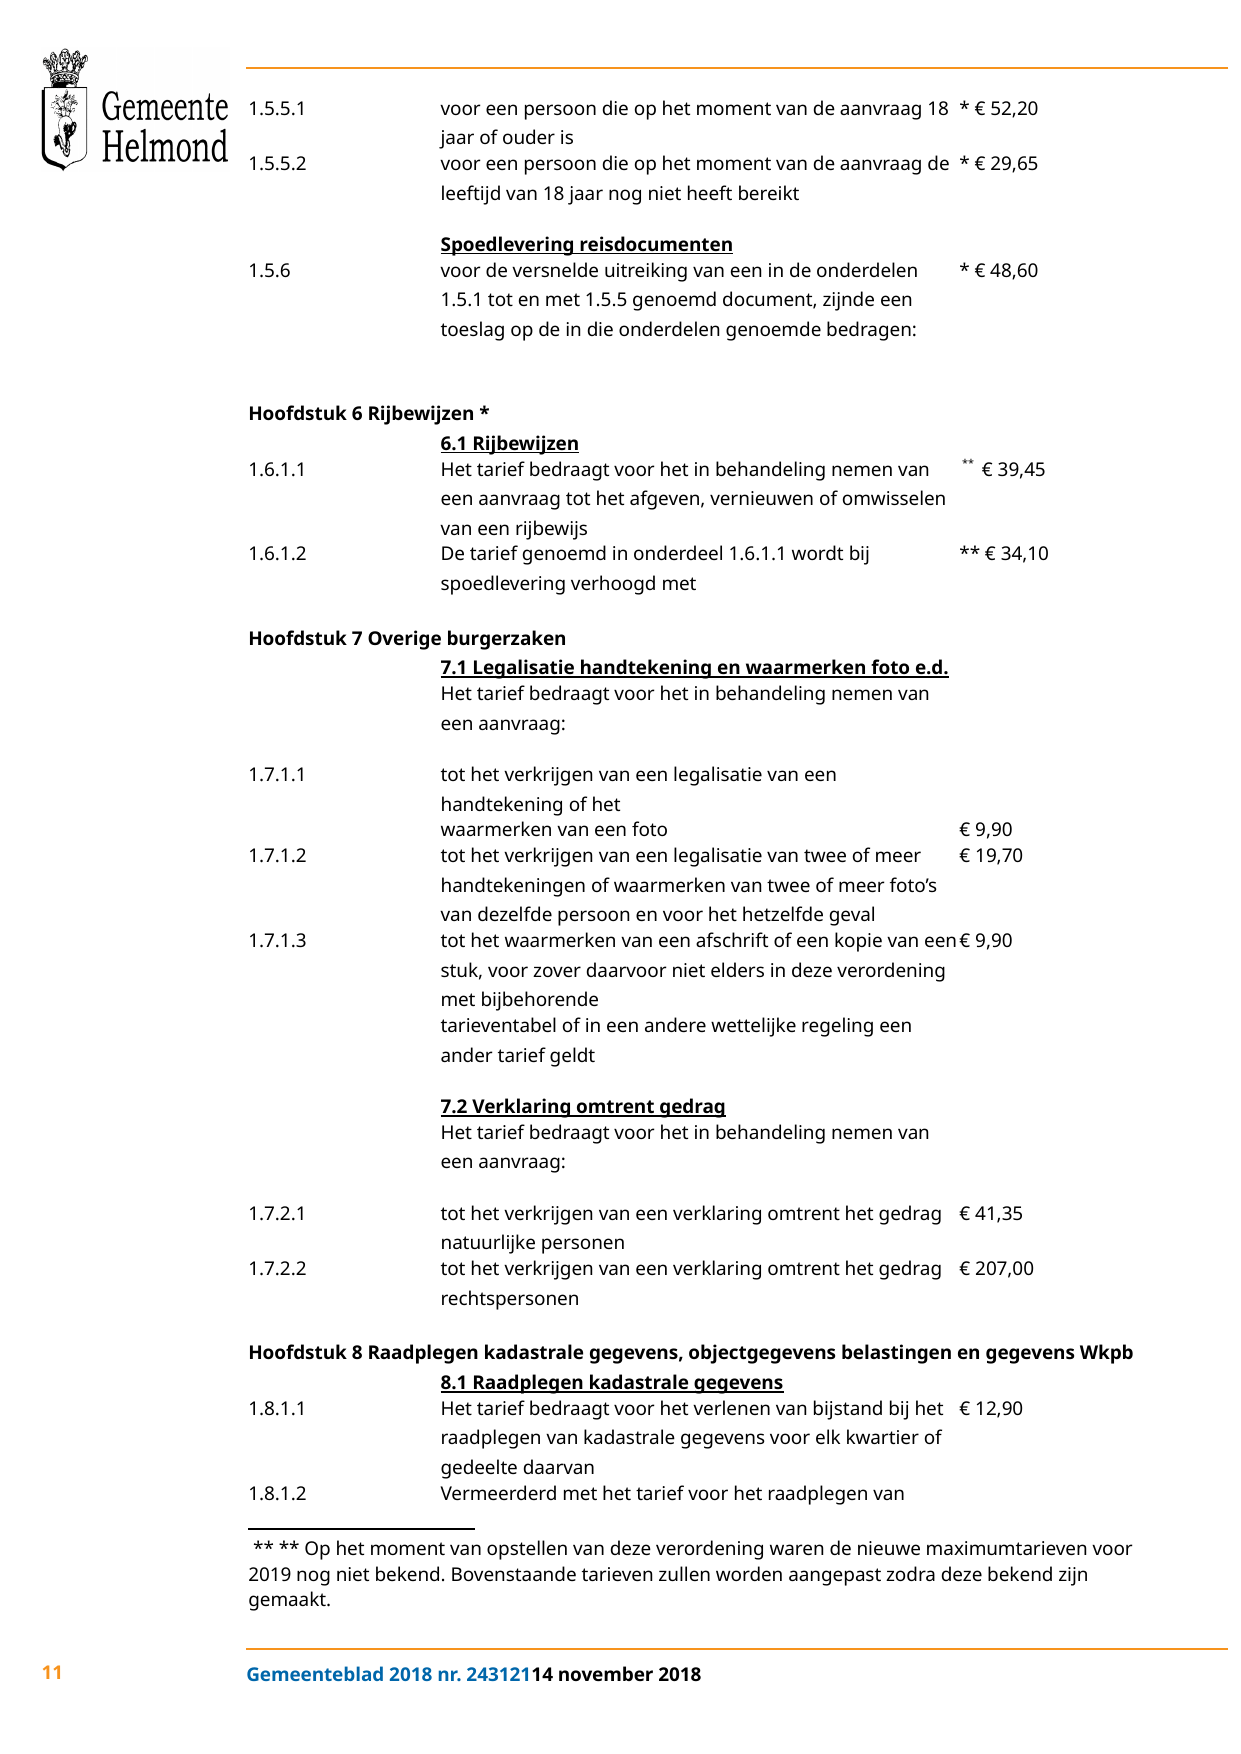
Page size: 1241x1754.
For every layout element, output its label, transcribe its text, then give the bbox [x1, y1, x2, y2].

table_cell 1.6.1.2 [248, 541, 440, 596]
table_cell 7.2 Verklaring omtrent gedrag [440, 1093, 959, 1119]
table_cell [440, 205, 959, 231]
table_cell [248, 1311, 440, 1336]
table_cell [440, 1068, 959, 1093]
table_cell [248, 1093, 440, 1119]
table_cell 1.6.1.1 [248, 456, 440, 541]
table_cell voor de versnelde uitreiking van een in de onderdelen 1.5.1 tot en met 1.5.5 genoemd document, zijnde een toeslag op de in die onderdelen genoemde bedragen: [440, 257, 959, 342]
table_cell 1.7.1.3 [248, 927, 440, 1012]
table_cell [248, 231, 440, 257]
table_cell [959, 205, 1152, 231]
table_cell 1.8.1.1 [248, 1395, 440, 1480]
table_cell [248, 817, 440, 842]
table_cell [248, 1068, 440, 1093]
table_cell De tarief genoemd in onderdeel 1.6.1.1 wordt bij spoedlevering verhoogd met [440, 541, 959, 596]
table_header 8.1 Raadplegen kadastrale gegevens [440, 1369, 959, 1395]
table_cell [248, 1012, 440, 1067]
table_cell [959, 1012, 1152, 1067]
table_cell ** € 34,10 [959, 541, 1152, 596]
table_cell Het tarief bedraagt voor het verlenen van bijstand bij het raadplegen van kadastrale gegevens voor elk kwartier of gedeelte daarvan [440, 1395, 959, 1480]
table_cell [959, 596, 1152, 622]
table_cell [959, 1311, 1152, 1336]
table_cell tot het verkrijgen van een verklaring omtrent het gedrag rechtspersonen [440, 1255, 959, 1311]
table_header [248, 430, 440, 456]
table_cell [959, 761, 1152, 817]
text Hoofdstuk 6 Rijbewijzen * [248, 400, 1152, 426]
table_cell * € 29,65 [959, 150, 1152, 205]
table_cell [248, 596, 440, 622]
table_cell [440, 736, 959, 761]
table_cell Spoedlevering reisdocumenten [440, 231, 959, 257]
table_cell [248, 736, 440, 761]
table_cell € 39,45 [959, 456, 1152, 541]
table_cell tot het verkrijgen van een verklaring omtrent het gedrag natuurlijke personen [440, 1200, 959, 1255]
table_cell [248, 1174, 440, 1200]
table_cell [248, 205, 440, 231]
table_header 7.1 Legalisatie handtekening en waarmerken foto e.d. [440, 655, 959, 680]
table_header [248, 1369, 440, 1395]
table_cell * € 52,20 [959, 95, 1152, 150]
table_header [959, 655, 1152, 680]
text Hoofdstuk 7 Overige burgerzaken [248, 625, 1152, 651]
table_cell € 207,00 [959, 1255, 1152, 1311]
table_cell € 9,90 [959, 927, 1152, 1012]
table_cell [440, 1174, 959, 1200]
table_cell 1.7.1.2 [248, 843, 440, 927]
table_cell [440, 596, 959, 622]
table_cell tarieventabel of in een andere wettelijke regeling een ander tarief geldt [440, 1012, 959, 1067]
table_cell [959, 680, 1152, 736]
table_header [248, 655, 440, 680]
table_cell tot het verkrijgen van een legalisatie van twee of meer handtekeningen of waarmerken van twee of meer foto’s van dezelfde persoon en voor het hetzelfde geval [440, 843, 959, 927]
table_cell € 9,90 [959, 817, 1152, 842]
table_cell 1.8.1.2 [248, 1480, 440, 1506]
table_cell 1.7.1.1 [248, 761, 440, 817]
table_cell € 12,90 [959, 1395, 1152, 1480]
table_header 6.1 Rijbewijzen [440, 430, 959, 456]
table_cell [248, 1119, 440, 1174]
table_cell [440, 342, 959, 367]
table_cell voor een persoon die op het moment van de aanvraag 18 jaar of ouder is [440, 95, 959, 150]
table_cell € 19,70 [959, 843, 1152, 927]
table_cell [248, 342, 440, 367]
table_header [959, 430, 1152, 456]
table_cell tot het verkrijgen van een legalisatie van een handtekening of het [440, 761, 959, 817]
table_cell Het tarief bedraagt voor het in behandeling nemen van een aanvraag tot het afgeven, vernieuwen of omwisselen van een rijbewijs [440, 456, 959, 541]
table_cell Het tarief bedraagt voor het in behandeling nemen van een aanvraag: [440, 1119, 959, 1174]
table_cell Het tarief bedraagt voor het in behandeling nemen van een aanvraag: [440, 680, 959, 736]
table_cell € 41,35 [959, 1200, 1152, 1255]
text Hoofdstuk 8 Raadplegen kadastrale gegevens, objectgegevens belastingen en gegevens Wkpb [248, 1339, 1152, 1365]
table_cell [440, 1311, 959, 1336]
table_cell [959, 342, 1152, 367]
table_cell [248, 680, 440, 736]
table_cell [959, 1174, 1152, 1200]
table_cell [959, 1068, 1152, 1093]
table_cell waarmerken van een foto [440, 817, 959, 842]
table_cell [959, 1093, 1152, 1119]
table_cell [959, 1480, 1152, 1506]
table_cell 1.7.2.2 [248, 1255, 440, 1311]
table_cell [959, 231, 1152, 257]
table_cell voor een persoon die op het moment van de aanvraag de leeftijd van 18 jaar nog niet heeft bereikt [440, 150, 959, 205]
table_cell 1.5.5.1 [248, 95, 440, 150]
table_cell [959, 736, 1152, 761]
table_cell 1.5.5.2 [248, 150, 440, 205]
table_cell 1.5.6 [248, 257, 440, 342]
picture [41, 47, 231, 172]
table_cell Vermeerderd met het tarief voor het raadplegen van [440, 1480, 959, 1506]
table_cell * € 48,60 [959, 257, 1152, 342]
table_header [959, 1369, 1152, 1395]
table_cell 1.7.2.1 [248, 1200, 440, 1255]
table_cell [959, 1119, 1152, 1174]
table_cell tot het waarmerken van een afschrift of een kopie van een stuk, voor zover daarvoor niet elders in deze verordening met bijbehorende [440, 927, 959, 1012]
